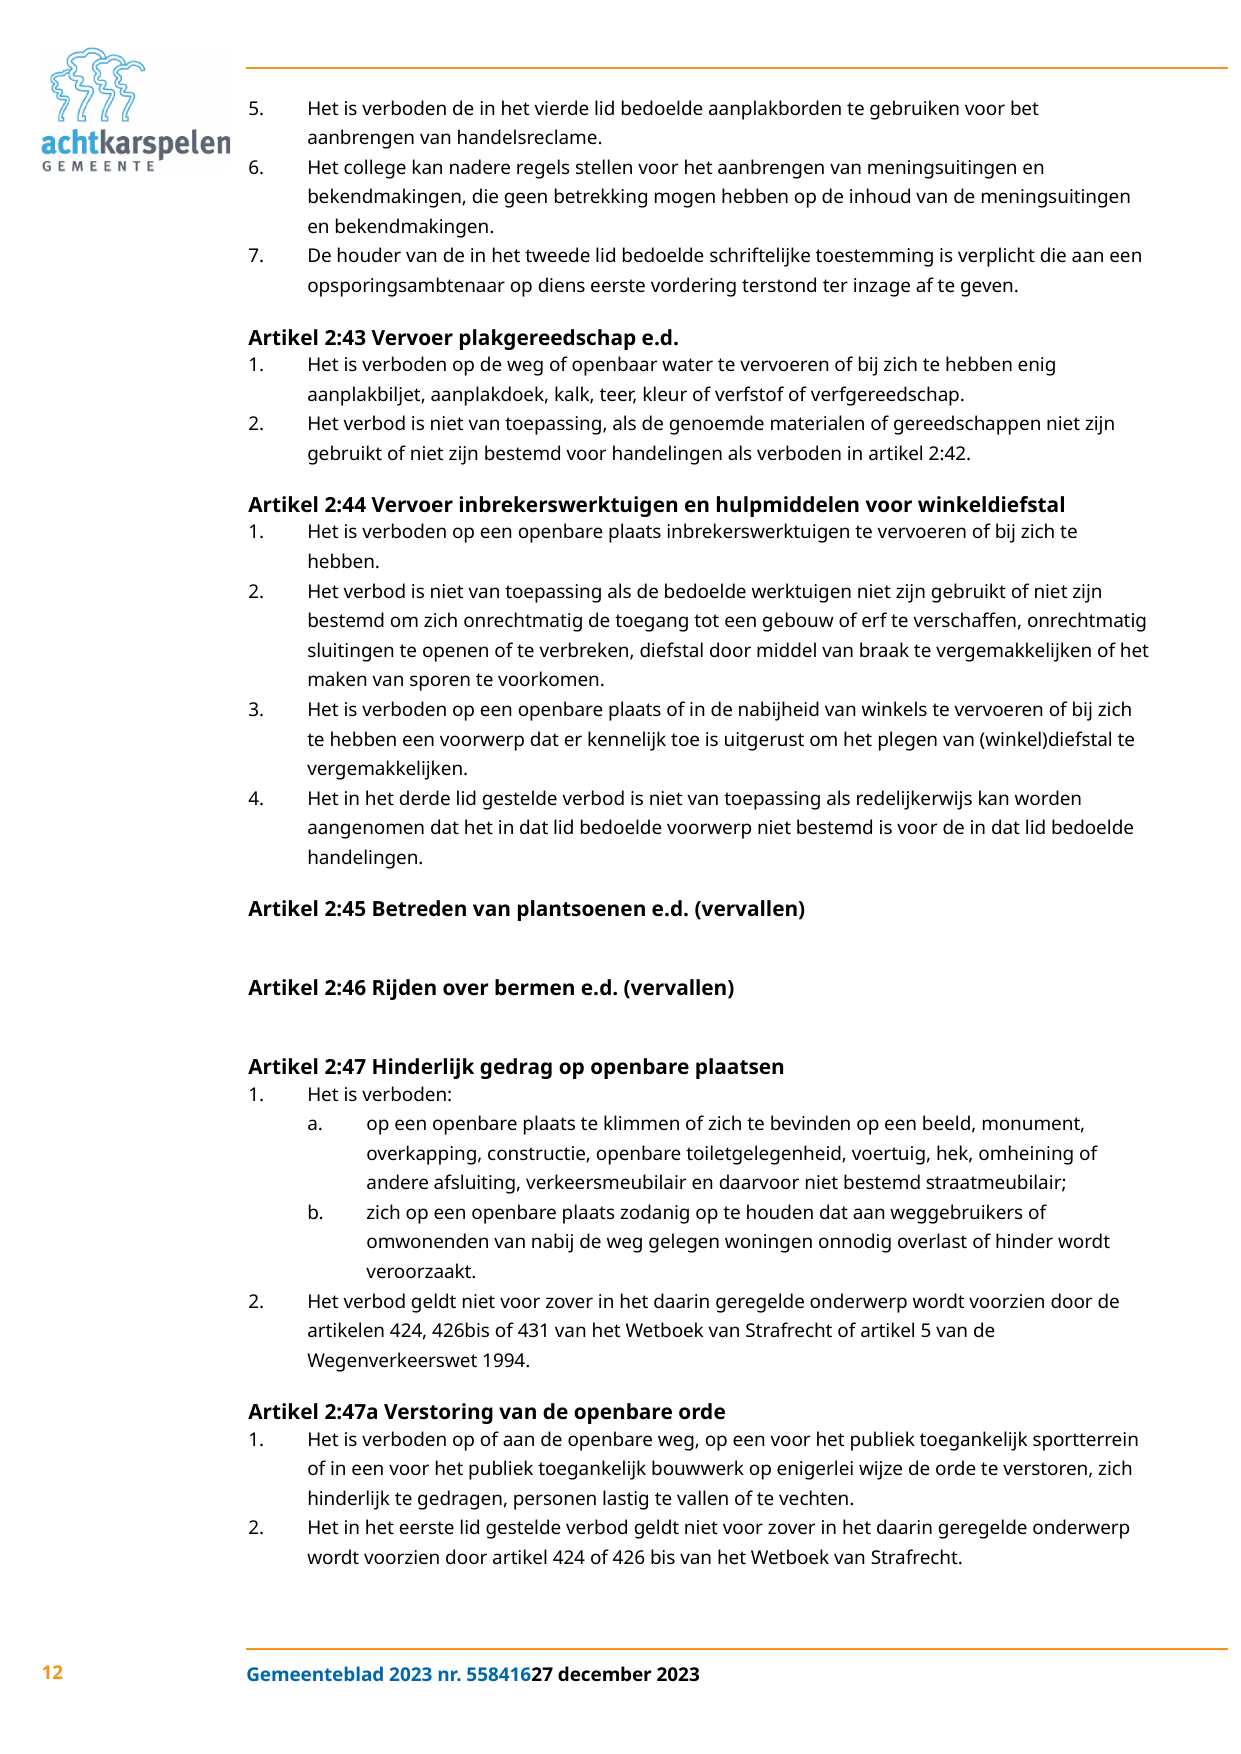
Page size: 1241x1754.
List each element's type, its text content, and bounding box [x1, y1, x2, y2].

text Artikel 2:45 Betreden van plantsoenen e.d. (vervallen) [248, 894, 1152, 923]
list zich op een openbare plaats zodanig op te houden dat aan weggebruikers of omwonenden van nabij de weg gelegen woningen onnodig overlast of hinder wordt veroorzaakt. [307, 1199, 1152, 1284]
list Het is verboden: [248, 1081, 1152, 1106]
list Het is verboden op een openbare plaats of in de nabijheid van winkels te vervoeren of bij zich te hebben een voorwerp dat er kennelijk toe is uitgerust om het plegen van (winkel)diefstal te vergemakkelijken. [248, 696, 1152, 781]
text Artikel 2:46 Rijden over bermen e.d. (vervallen) [248, 973, 1152, 1002]
list op een openbare plaats te klimmen of zich te bevinden op een beeld, monument, overkapping, constructie, openbare toiletgelegenheid, voertuig, hek, omheining of andere afsluiting, verkeersmeubilair en daarvoor niet bestemd straatmeubilair; [307, 1110, 1152, 1195]
list Het college kan nadere regels stellen voor het aanbrengen van meningsuitingen en bekendmakingen, die geen betrekking mogen hebben op de inhoud van de meningsuitingen en bekendmakingen. [248, 154, 1152, 239]
list Het is verboden op de weg of openbaar water te vervoeren of bij zich te hebben enig aanplakbiljet, aanplakdoek, kalk, teer, kleur of verfstof of verfgereedschap. [248, 351, 1152, 406]
text Artikel 2:47a Verstoring van de openbare orde [248, 1397, 1152, 1426]
list De houder van de in het tweede lid bedoelde schriftelijke toestemming is verplicht die aan een opsporingsambtenaar op diens eerste vordering terstond ter inzage af te geven. [248, 243, 1152, 298]
text Artikel 2:43 Vervoer plakgereedschap e.d. [248, 323, 1152, 351]
list Het verbod geldt niet voor zover in het daarin geregelde onderwerp wordt voorzien door de artikelen 424, 426bis of 431 van het Wetboek van Strafrecht of artikel 5 van de Wegenverkeerswet 1994. [248, 1288, 1152, 1373]
list Het is verboden op een openbare plaats inbrekerswerktuigen te vervoeren of bij zich te hebben. [248, 519, 1152, 574]
text Artikel 2:44 Vervoer inbrekerswerktuigen en hulpmiddelen voor winkeldiefstal [248, 490, 1152, 519]
picture [41, 47, 231, 172]
list Het is verboden de in het vierde lid bedoelde aanplakborden te gebruiken voor bet aanbrengen van handelsreclame. [248, 95, 1152, 150]
text Artikel 2:47 Hinderlijk gedrag op openbare plaatsen [248, 1052, 1152, 1081]
list Het in het eerste lid gestelde verbod geldt niet voor zover in het daarin geregelde onderwerp wordt voorzien door artikel 424 of 426 bis van het Wetboek van Strafrecht. [248, 1514, 1152, 1570]
list Het in het derde lid gestelde verbod is niet van toepassing als redelijkerwijs kan worden aangenomen dat het in dat lid bedoelde voorwerp niet bestemd is voor de in dat lid bedoelde handelingen. [248, 785, 1152, 870]
list Het verbod is niet van toepassing als de bedoelde werktuigen niet zijn gebruikt of niet zijn bestemd om zich onrechtmatig de toegang tot een gebouw of erf te verschaffen, onrechtmatig sluitingen te openen of te verbreken, diefstal door middel van braak te vergemakkelijken of het maken van sporen te voorkomen. [248, 578, 1152, 692]
list Het verbod is niet van toepassing, als de genoemde materialen of gereedschappen niet zijn gebruikt of niet zijn bestemd voor handelingen als verboden in artikel 2:42. [248, 410, 1152, 466]
list Het is verboden op of aan de openbare weg, op een voor het publiek toegankelijk sportterrein of in een voor het publiek toegankelijk bouwwerk op enigerlei wijze de orde te verstoren, zich hinderlijk te gedragen, personen lastig te vallen of te vechten. [248, 1426, 1152, 1511]
